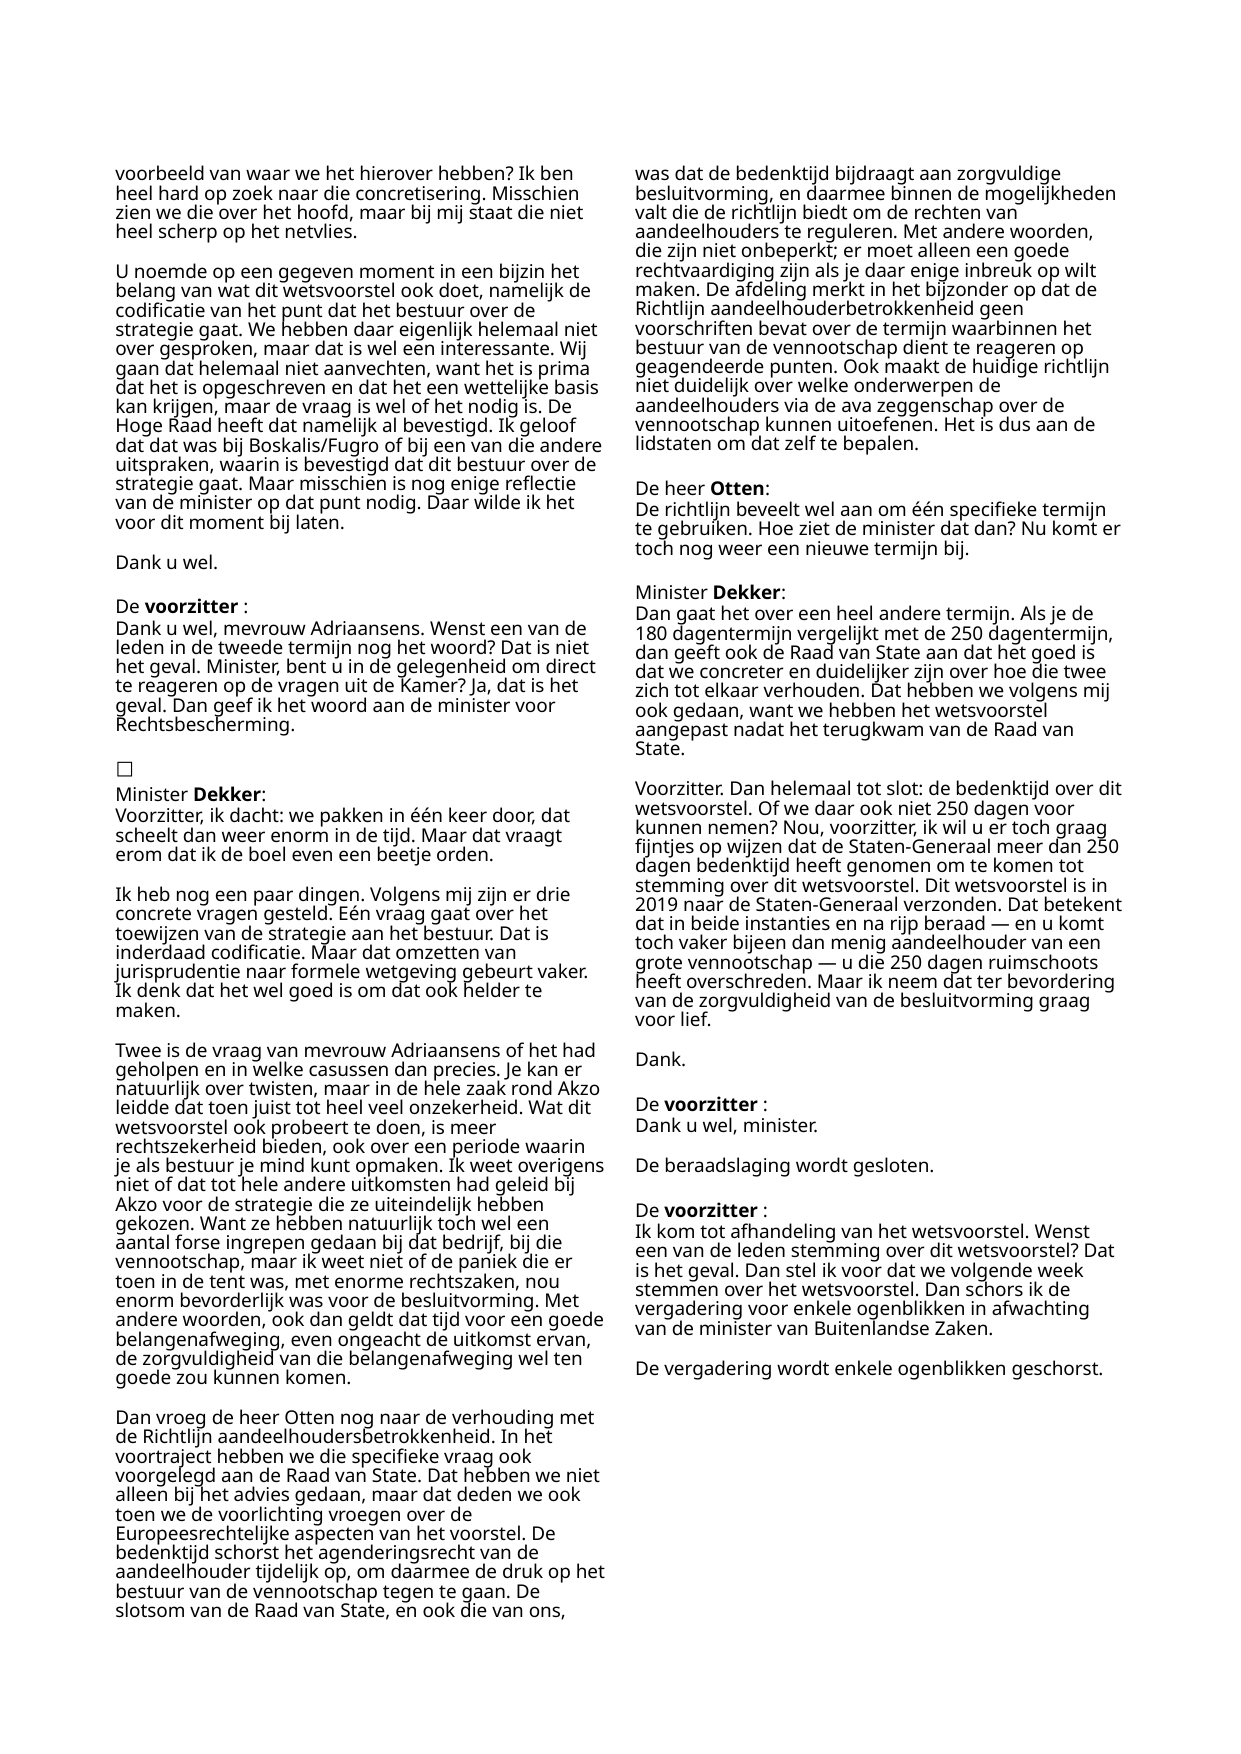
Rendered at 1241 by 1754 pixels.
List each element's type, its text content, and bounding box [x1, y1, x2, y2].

text De voorzitter : [635, 1092, 1125, 1117]
text Dank u wel, mevrouw Adriaansens. Wenst een van de leden in de tweede termijn nog het woord? Dat is niet het geval. Minister, bent u in de gelegenheid om direct te reageren op de vragen uit de Kamer? Ja, dat is het geval. Dan geef ik het woord aan de minister voor Rechtsbescherming. [115, 619, 605, 735]
text Dan gaat het over een heel andere termijn. Als je de 180 dagentermijn vergelijkt met de 250 dagentermijn, dan geeft ook de Raad van State aan dat het goed is dat we concreter en duidelijker zijn over hoe die twee zich tot elkaar verhouden. Dat hebben we volgens mij ook gedaan, want we hebben het wetsvoorstel aangepast nadat het terugkwam van de Raad van State. [635, 605, 1125, 759]
text Ik heb nog een paar dingen. Volgens mij zijn er drie concrete vragen gesteld. Eén vraag gaat over het toewijzen van de strategie aan het bestuur. Dat is inderdaad codificatie. Maar dat omzetten van jurisprudentie naar formele wetgeving gebeurt vaker. Ik denk dat het wel goed is om dat ook helder te maken. [115, 886, 605, 1021]
text Dank u wel, minister. [635, 1117, 1125, 1137]
text De richtlijn beveelt wel aan om één specifieke termijn te gebruiken. Hoe ziet de minister dat dan? Nu komt er toch nog weer een nieuwe termijn bij. [635, 501, 1125, 559]
text Voorzitter. Dan helemaal tot slot: de bedenktijd over dit wetsvoorstel. Of we daar ook niet 250 dagen voor kunnen nemen? Nou, voorzitter, ik wil u er toch graag fijntjes op wijzen dat de Staten-Generaal meer dan 250 dagen bedenktijd heeft genomen om te komen tot stemming over dit wetsvoorstel. Dit wetsvoorstel is in 2019 naar de Staten-Generaal verzonden. Dat betekent dat in beide instanties en na rijp beraad — en u komt toch vaker bijeen dan menig aandeelhouder van een grote vennootschap — u die 250 dagen ruimschoots heeft overschreden. Maar ik neem dat ter bevordering van de zorgvuldigheid van de besluitvorming graag voor lief. [635, 780, 1125, 1031]
text De heer Otten: [635, 475, 1125, 501]
text Voorzitter, ik dacht: we pakken in één keer door, dat scheelt dan weer enorm in de tijd. Maar dat vraagt erom dat ik de boel even een beetje orden. [115, 807, 605, 865]
text De beraadslaging wordt gesloten. [635, 1157, 1125, 1177]
text was dat de bedenktijd bijdraagt aan zorgvuldige besluitvorming, en daarmee binnen de mogelijkheden valt die de richtlijn biedt om de rechten van aandeelhouders te reguleren. Met andere woorden, die zijn niet onbeperkt; er moet alleen een goede rechtvaardiging zijn als je daar enige inbreuk op wilt maken. De afdeling merkt in het bijzonder op dat de Richtlijn aandeelhouderbetrokkenheid geen voorschriften bevat over de termijn waarbinnen het bestuur van de vennootschap dient te reageren op geagendeerde punten. Ook maakt de huidige richtlijn niet duidelijk over welke onderwerpen de aandeelhouders via de ava zeggenschap over de vennootschap kunnen uitoefenen. Het is dus aan de lidstaten om dat zelf te bepalen. [635, 165, 1125, 454]
text De voorzitter : [115, 594, 605, 619]
text Twee is de vraag van mevrouw Adriaansens of het had geholpen en in welke casussen dan precies. Je kan er natuurlijk over twisten, maar in de hele zaak rond Akzo leidde dat toen juist tot heel veel onzekerheid. Wat dit wetsvoorstel ook probeert te doen, is meer rechtszekerheid bieden, ook over een periode waarin je als bestuur je mind kunt opmaken. Ik weet overigens niet of dat tot hele andere uitkomsten had geleid bij Akzo voor de strategie die ze uiteindelijk hebben gekozen. Want ze hebben natuurlijk toch wel een aantal forse ingrepen gedaan bij dat bedrijf, bij die vennootschap, maar ik weet niet of de paniek die er toen in de tent was, met enorme rechtszaken, nou enorm bevorderlijk was voor de besluitvorming. Met andere woorden, ook dan geldt dat tijd voor een goede belangenafweging, even ongeacht de uitkomst ervan, de zorgvuldigheid van die belangenafweging wel ten goede zou kunnen komen. [115, 1042, 605, 1388]
text U noemde op een gegeven moment in een bijzin het belang van wat dit wetsvoorstel ook doet, namelijk de codificatie van het punt dat het bestuur over de strategie gaat. We hebben daar eigenlijk helemaal niet over gesproken, maar dat is wel een interessante. Wij gaan dat helemaal niet aanvechten, want het is prima dat het is opgeschreven en dat het een wettelijke basis kan krijgen, maar de vraag is wel of het nodig is. De Hoge Raad heeft dat namelijk al bevestigd. Ik geloof dat dat was bij Boskalis/Fugro of bij een van die andere uitspraken, waarin is bevestigd dat dit bestuur over de strategie gaat. Maar misschien is nog enige reflectie van de minister op dat punt nodig. Daar wilde ik het voor dit moment bij laten. [115, 263, 605, 533]
text Dank u wel. [115, 554, 605, 573]
text Minister Dekker: [115, 782, 605, 807]
text ⬜ [115, 756, 605, 782]
text voorbeeld van waar we het hierover hebben? Ik ben heel hard op zoek naar die concretisering. Misschien zien we die over het hoofd, maar bij mij staat die niet heel scherp op het netvlies. [115, 165, 605, 242]
text Ik kom tot afhandeling van het wetsvoorstel. Wenst een van de leden stemming over dit wetsvoorstel? Dat is het geval. Dan stel ik voor dat we volgende week stemmen over het wetsvoorstel. Dan schors ik de vergadering voor enkele ogenblikken in afwachting van de minister van Buitenlandse Zaken. [635, 1223, 1125, 1339]
text De vergadering wordt enkele ogenblikken geschorst. [635, 1360, 1125, 1379]
text De voorzitter : [635, 1197, 1125, 1223]
text Dank. [635, 1051, 1125, 1071]
text Dan vroeg de heer Otten nog naar de verhouding met de Richtlijn aandeelhoudersbetrokkenheid. In het voortraject hebben we die specifieke vraag ook voorgelegd aan de Raad van State. Dat hebben we niet alleen bij het advies gedaan, maar dat deden we ook toen we de voorlichting vroegen over de Europeesrechtelijke aspecten van het voorstel. De bedenktijd schorst het agenderingsrecht van de aandeelhouder tijdelijk op, om daarmee de druk op het bestuur van de vennootschap tegen te gaan. De slotsom van de Raad van State, en ook die van ons, [115, 1409, 605, 1621]
text Minister Dekker: [635, 579, 1125, 605]
